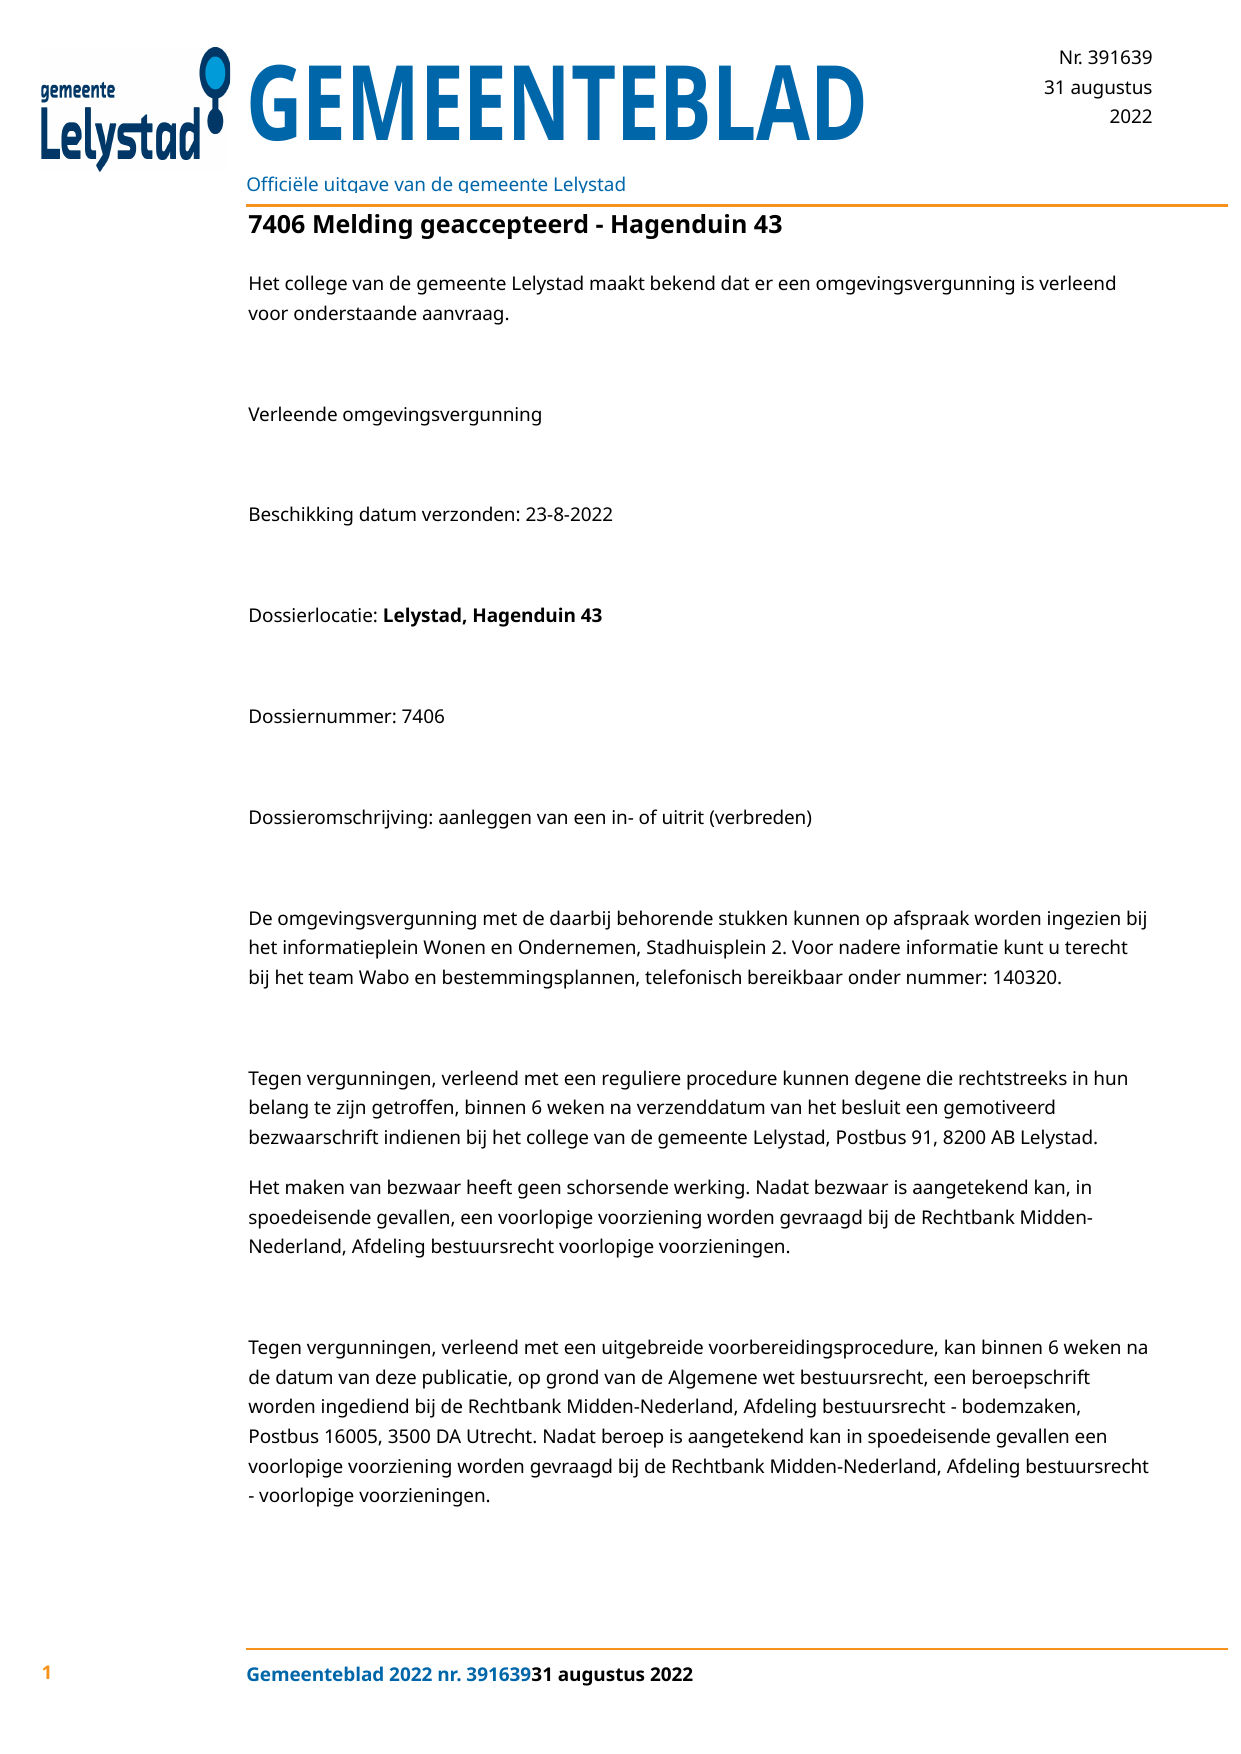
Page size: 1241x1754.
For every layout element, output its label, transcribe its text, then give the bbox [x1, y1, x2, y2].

text Tegen vergunningen, verleend met een uitgebreide voorbereidingsprocedure, kan binnen 6 weken na de datum van deze publicatie, op grond van de Algemene wet bestuursrecht, een beroepschrift worden ingediend bij de Rechtbank Midden-Nederland, Afdeling bestuursrecht - bodemzaken, Postbus 16005, 3500 DA Utrecht. Nadat beroep is aangetekend kan in spoedeisende gevallen een voorlopige voorziening worden gevraagd bij de Rechtbank Midden-Nederland, Afdeling bestuursrecht - voorlopige voorzieningen. [248, 1334, 1152, 1508]
text Dossiernummer: 7406 [248, 703, 1152, 729]
text Beschikking datum verzonden: 23-8-2022 [248, 502, 1152, 527]
picture [41, 47, 231, 172]
text Dossierlocatie: Lelystad, Hagenduin 43 [248, 602, 1152, 628]
text Tegen vergunningen, verleend met een reguliere procedure kunnen degene die rechtstreeks in hun belang te zijn getroffen, binnen 6 weken na verzenddatum van het besluit een gemotiveerd bezwaarschrift indienen bij het college van de gemeente Lelystad, Postbus 91, 8200 AB Lelystad. [248, 1065, 1152, 1150]
text 7406 Melding geaccepteerd - Hagenduin 43 [248, 207, 1152, 241]
text Het maken van bezwaar heeft geen schorsende werking. Nadat bezwaar is aangetekend kan, in spoedeisende gevallen, een voorlopige voorziening worden gevraagd bij de Rechtbank Midden-Nederland, Afdeling bestuursrecht voorlopige voorzieningen. [248, 1174, 1152, 1259]
text Verleende omgevingsvergunning [248, 401, 1152, 426]
text De omgevingsvergunning met de daarbij behorende stukken kunnen op afspraak worden ingezien bij het informatieplein Wonen en Ondernemen, Stadhuisplein 2. Voor nadere informatie kunt u terecht bij het team Wabo en bestemmingsplannen, telefonisch bereikbaar onder nummer: 140320. [248, 905, 1152, 990]
text Dossieromschrijving: aanleggen van een in- of uitrit (verbreden) [248, 804, 1152, 830]
text Het college van de gemeente Lelystad maakt bekend dat er een omgevingsvergunning is verleend voor onderstaande aanvraag. [248, 270, 1152, 326]
